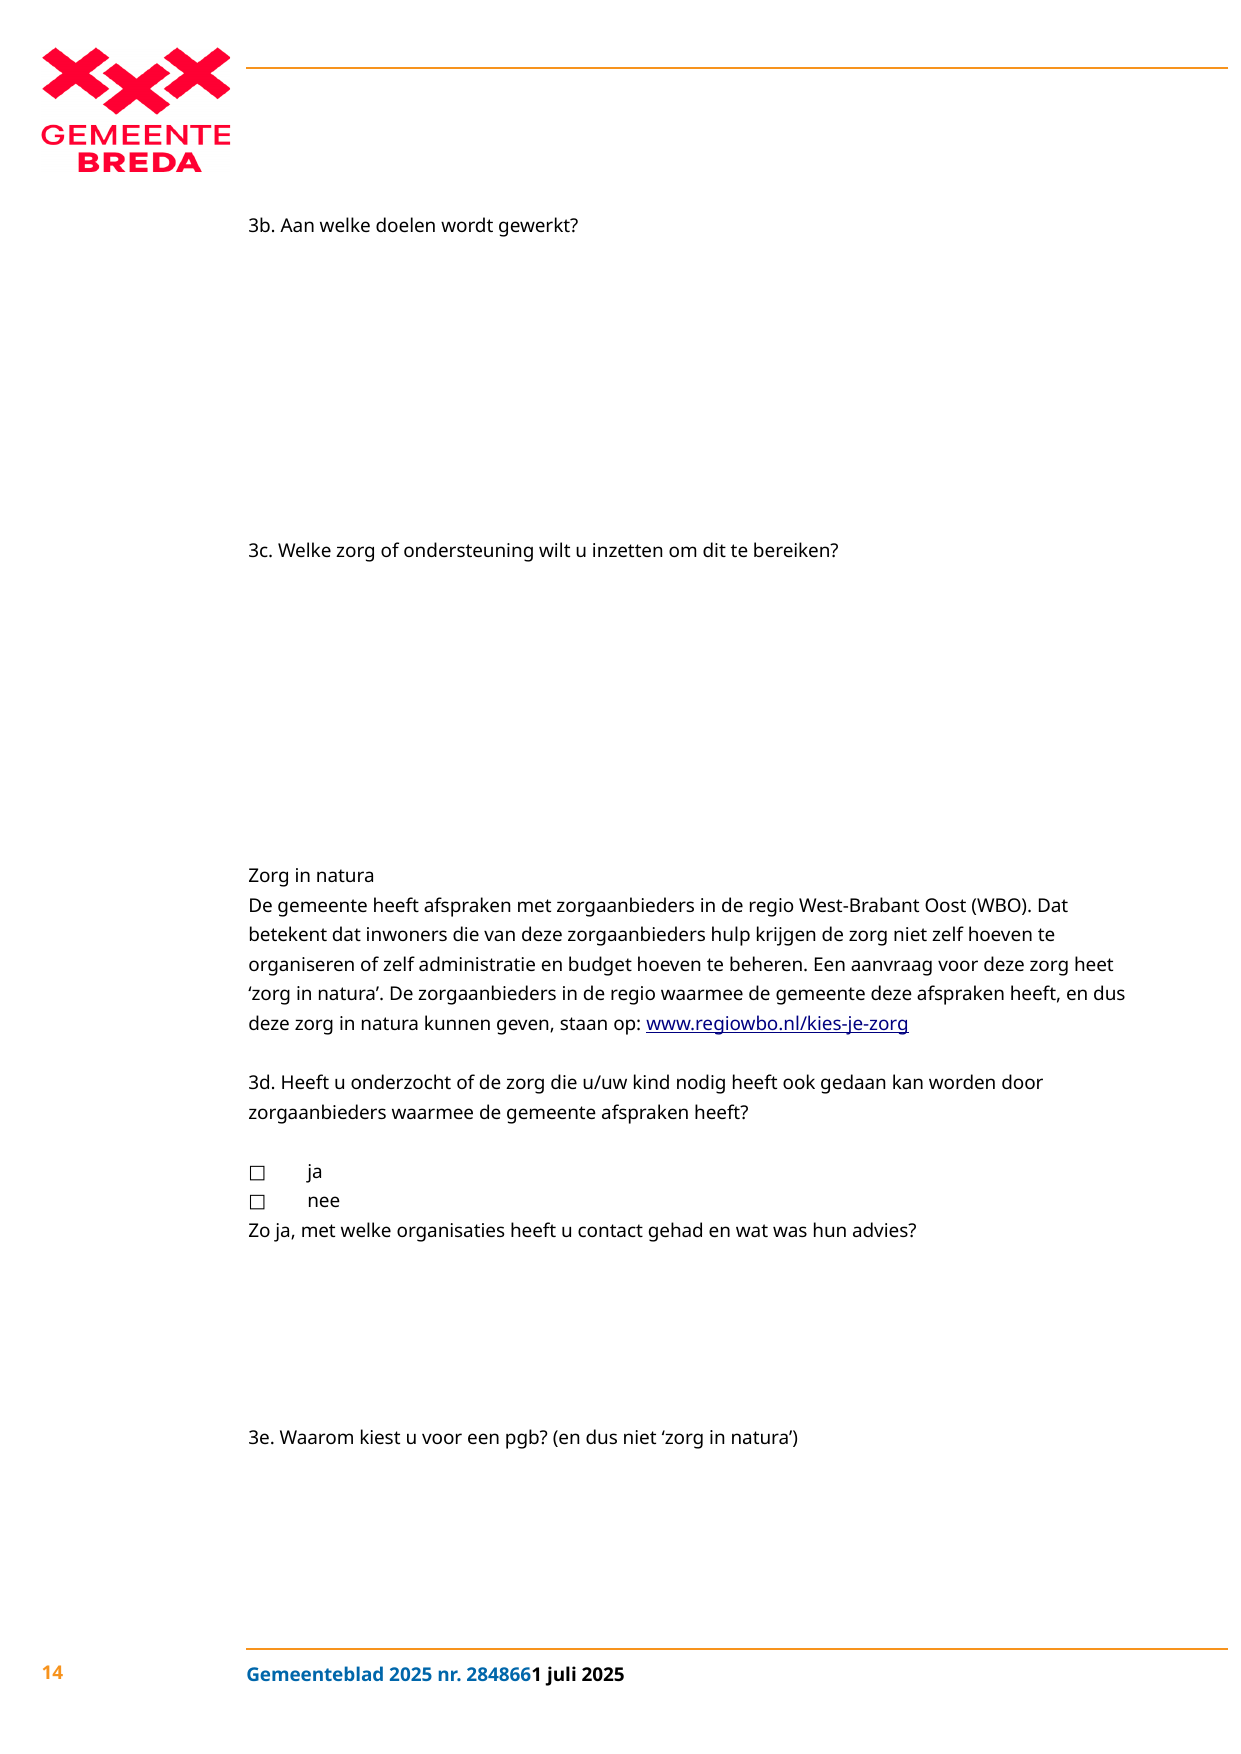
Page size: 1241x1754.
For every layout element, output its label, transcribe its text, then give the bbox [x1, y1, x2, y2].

text 3d. Heeft u onderzocht of de zorg die u/uw kind nodig heeft ook gedaan kan worden door zorgaanbieders waarmee de gemeente afspraken heeft? [248, 1069, 1152, 1125]
text 3b. Aan welke doelen wordt gewerkt? [248, 212, 1152, 238]
text De gemeente heeft afspraken met zorgaanbieders in de regio West-Brabant Oost (WBO). Dat betekent dat inwoners die van deze zorgaanbieders hulp krijgen de zorg niet zelf hoeven te organiseren of zelf administratie en budget hoeven te beheren. Een aanvraag voor deze zorg heet ‘zorg in natura’. De zorgaanbieders in de regio waarmee de gemeente deze afspraken heeft, en dus deze zorg in natura kunnen geven, staan op: www.regiowbo.nl/kies-je-zorg [248, 892, 1152, 1036]
table_header [248, 1483, 1152, 1598]
table_header [248, 95, 1152, 180]
text 3c. Welke zorg of ondersteuning wilt u inzetten om dit te bereiken? [248, 537, 1152, 563]
text Zorg in natura [248, 862, 1152, 888]
text 3e. Waarom kiest u voor een pgb? (en dus niet ‘zorg in natura’) [248, 1424, 1152, 1449]
table_header [248, 272, 1152, 504]
table_header [248, 1277, 1152, 1391]
table_header [248, 597, 1152, 829]
text Zo ja, met welke organisaties heeft u contact gehad en wat was hun advies? [248, 1217, 1152, 1243]
picture [41, 47, 231, 172]
list nee [248, 1188, 1152, 1213]
list ja [248, 1158, 1152, 1184]
